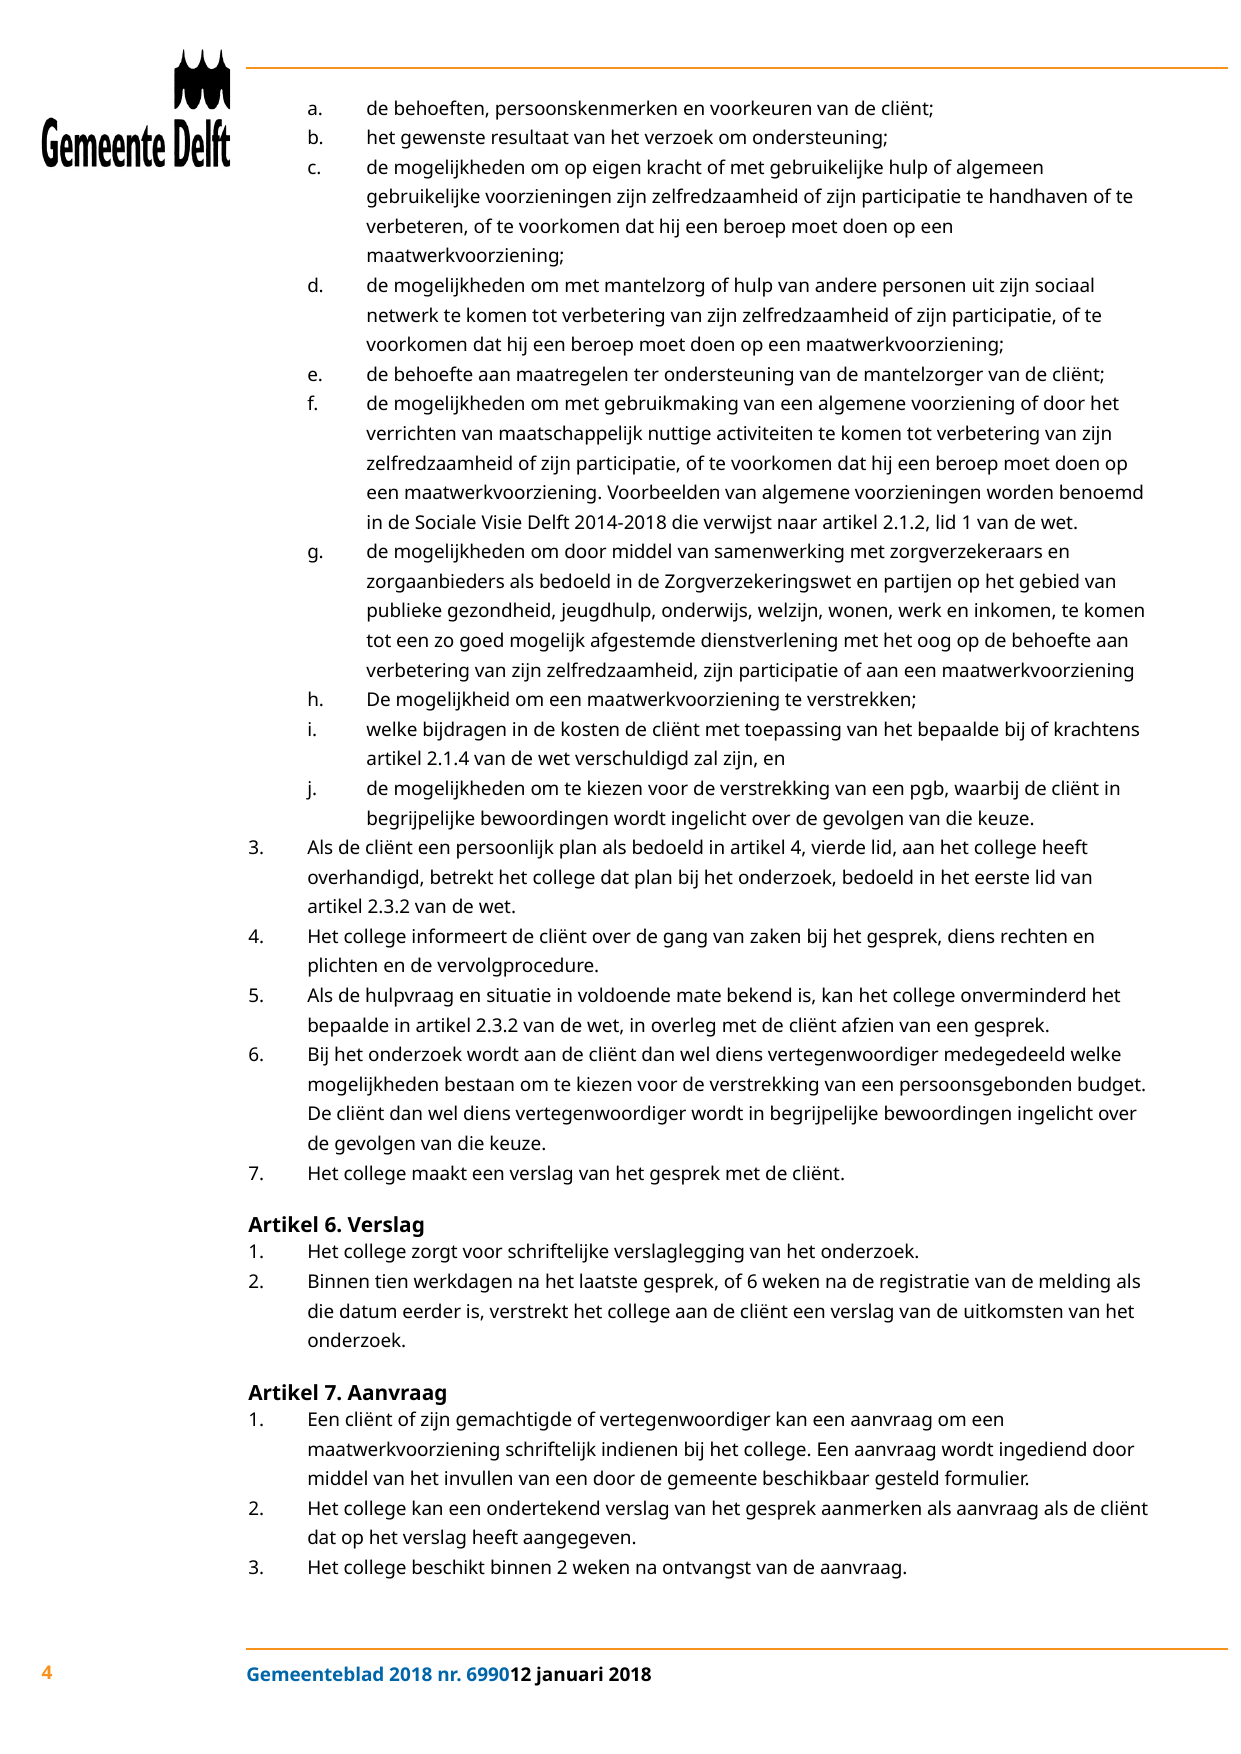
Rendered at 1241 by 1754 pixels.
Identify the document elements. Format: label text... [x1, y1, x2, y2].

list Het college beschikt binnen 2 weken na ontvangst van de aanvraag. [248, 1554, 1152, 1580]
picture [41, 47, 231, 172]
list de mogelijkheden om met gebruikmaking van een algemene voorziening of door het verrichten van maatschappelijk nuttige activiteiten te komen tot verbetering van zijn zelfredzaamheid of zijn participatie, of te voorkomen dat hij een beroep moet doen op een maatwerkvoorziening. Voorbeelden van algemene voorzieningen worden benoemd in de Sociale Visie Delft 2014-2018 die verwijst naar artikel 2.1.2, lid 1 van de wet. [307, 391, 1152, 535]
list de behoefte aan maatregelen ter ondersteuning van de mantelzorger van de cliënt; [307, 361, 1152, 387]
list de mogelijkheden om te kiezen voor de verstrekking van een pgb, waarbij de cliënt in begrijpelijke bewoordingen wordt ingelicht over de gevolgen van die keuze. [307, 775, 1152, 831]
list Het college kan een ondertekend verslag van het gesprek aanmerken als aanvraag als de cliënt dat op het verslag heeft aangegeven. [248, 1495, 1152, 1550]
list Als de hulpvraag en situatie in voldoende mate bekend is, kan het college onverminderd het bepaalde in artikel 2.3.2 van de wet, in overleg met de cliënt afzien van een gesprek. [248, 982, 1152, 1038]
list Het college zorgt voor schriftelijke verslaglegging van het onderzoek. [248, 1239, 1152, 1264]
list Binnen tien werkdagen na het laatste gesprek, of 6 weken na de registratie van de melding als die datum eerder is, verstrekt het college aan de cliënt een verslag van de uitkomsten van het onderzoek. [248, 1268, 1152, 1353]
list Het college informeert de cliënt over de gang van zaken bij het gesprek, diens rechten en plichten en de vervolgprocedure. [248, 923, 1152, 978]
list Als de cliënt een persoonlijk plan als bedoeld in artikel 4, vierde lid, aan het college heeft overhandigd, betrekt het college dat plan bij het onderzoek, bedoeld in het eerste lid van artikel 2.3.2 van de wet. [248, 834, 1152, 919]
text Artikel 7. Aanvraag [248, 1378, 1152, 1406]
list De mogelijkheid om een maatwerkvoorziening te verstrekken; [307, 686, 1152, 712]
list Een cliënt of zijn gemachtigde of vertegenwoordiger kan een aanvraag om een maatwerkvoorziening schriftelijk indienen bij het college. Een aanvraag wordt ingediend door middel van het invullen van een door de gemeente beschikbaar gesteld formulier. [248, 1406, 1152, 1491]
list de behoeften, persoonskenmerken en voorkeuren van de cliënt; [307, 95, 1152, 121]
list de mogelijkheden om met mantelzorg of hulp van andere personen uit zijn sociaal netwerk te komen tot verbetering van zijn zelfredzaamheid of zijn participatie, of te voorkomen dat hij een beroep moet doen op een maatwerkvoorziening; [307, 272, 1152, 357]
list de mogelijkheden om door middel van samenwerking met zorgverzekeraars en zorgaanbieders als bedoeld in de Zorgverzekeringswet en partijen op het gebied van publieke gezondheid, jeugdhulp, onderwijs, welzijn, wonen, werk en inkomen, te komen tot een zo goed mogelijk afgestemde dienstverlening met het oog op de behoefte aan verbetering van zijn zelfredzaamheid, zijn participatie of aan een maatwerkvoorziening [307, 538, 1152, 683]
text Artikel 6. Verslag [248, 1210, 1152, 1239]
list Bij het onderzoek wordt aan de cliënt dan wel diens vertegenwoordiger medegedeeld welke mogelijkheden bestaan om te kiezen voor de verstrekking van een persoonsgebonden budget. De cliënt dan wel diens vertegenwoordiger wordt in begrijpelijke bewoordingen ingelicht over de gevolgen van die keuze. [248, 1041, 1152, 1156]
list Het college maakt een verslag van het gesprek met de cliënt. [248, 1160, 1152, 1186]
list welke bijdragen in de kosten de cliënt met toepassing van het bepaalde bij of krachtens artikel 2.1.4 van de wet verschuldigd zal zijn, en [307, 716, 1152, 771]
list het gewenste resultaat van het verzoek om ondersteuning; [307, 124, 1152, 150]
list de mogelijkheden om op eigen kracht of met gebruikelijke hulp of algemeen gebruikelijke voorzieningen zijn zelfredzaamheid of zijn participatie te handhaven of te verbeteren, of te voorkomen dat hij een beroep moet doen op een maatwerkvoorziening; [307, 154, 1152, 268]
